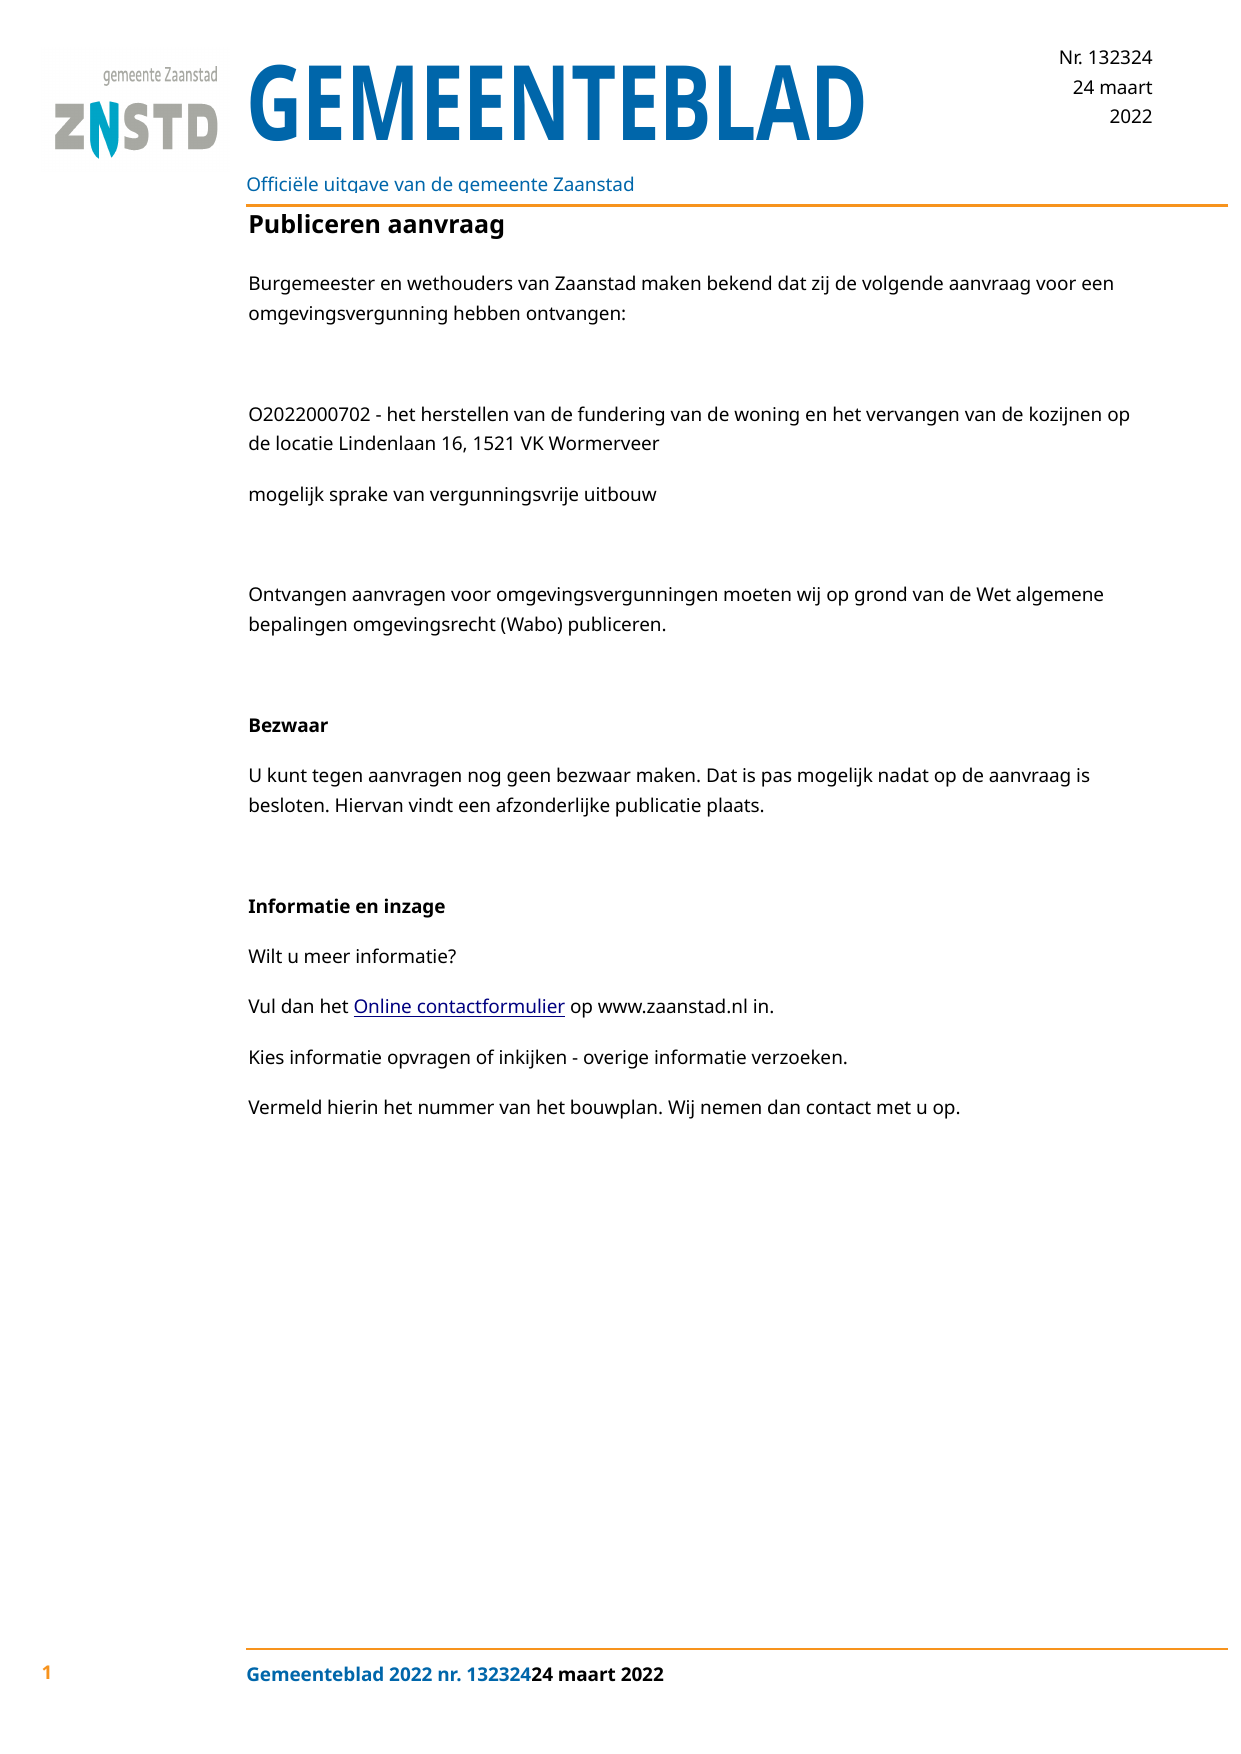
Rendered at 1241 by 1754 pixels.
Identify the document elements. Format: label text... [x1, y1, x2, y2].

text Bezwaar [248, 712, 1152, 738]
text Vul dan het Online contactformulier op www.zaanstad.nl in. [248, 994, 1152, 1019]
text U kunt tegen aanvragen nog geen bezwaar maken. Dat is pas mogelijk nadat op de aanvraag is besloten. Hiervan vindt een afzonderlijke publicatie plaats. [248, 762, 1152, 818]
text Wilt u meer informatie? [248, 943, 1152, 969]
text Vermeld hierin het nummer van het bouwplan. Wij nemen dan contact met u op. [248, 1094, 1152, 1120]
text Kies informatie opvragen of inkijken - overige informatie verzoeken. [248, 1044, 1152, 1070]
picture [41, 47, 231, 172]
text Ontvangen aanvragen voor omgevingsvergunningen moeten wij op grond van de Wet algemene bepalingen omgevingsrecht (Wabo) publiceren. [248, 582, 1152, 637]
text Publiceren aanvraag [248, 207, 1152, 241]
text Informatie en inzage [248, 893, 1152, 918]
text mogelijk sprake van vergunningsvrije uitbouw [248, 481, 1152, 506]
text Burgemeester en wethouders van Zaanstad maken bekend dat zij de volgende aanvraag voor een omgevingsvergunning hebben ontvangen: [248, 270, 1152, 326]
text O2022000702 - het herstellen van de fundering van de woning en het vervangen van de kozijnen op de locatie Lindenlaan 16, 1521 VK Wormerveer [248, 401, 1152, 456]
